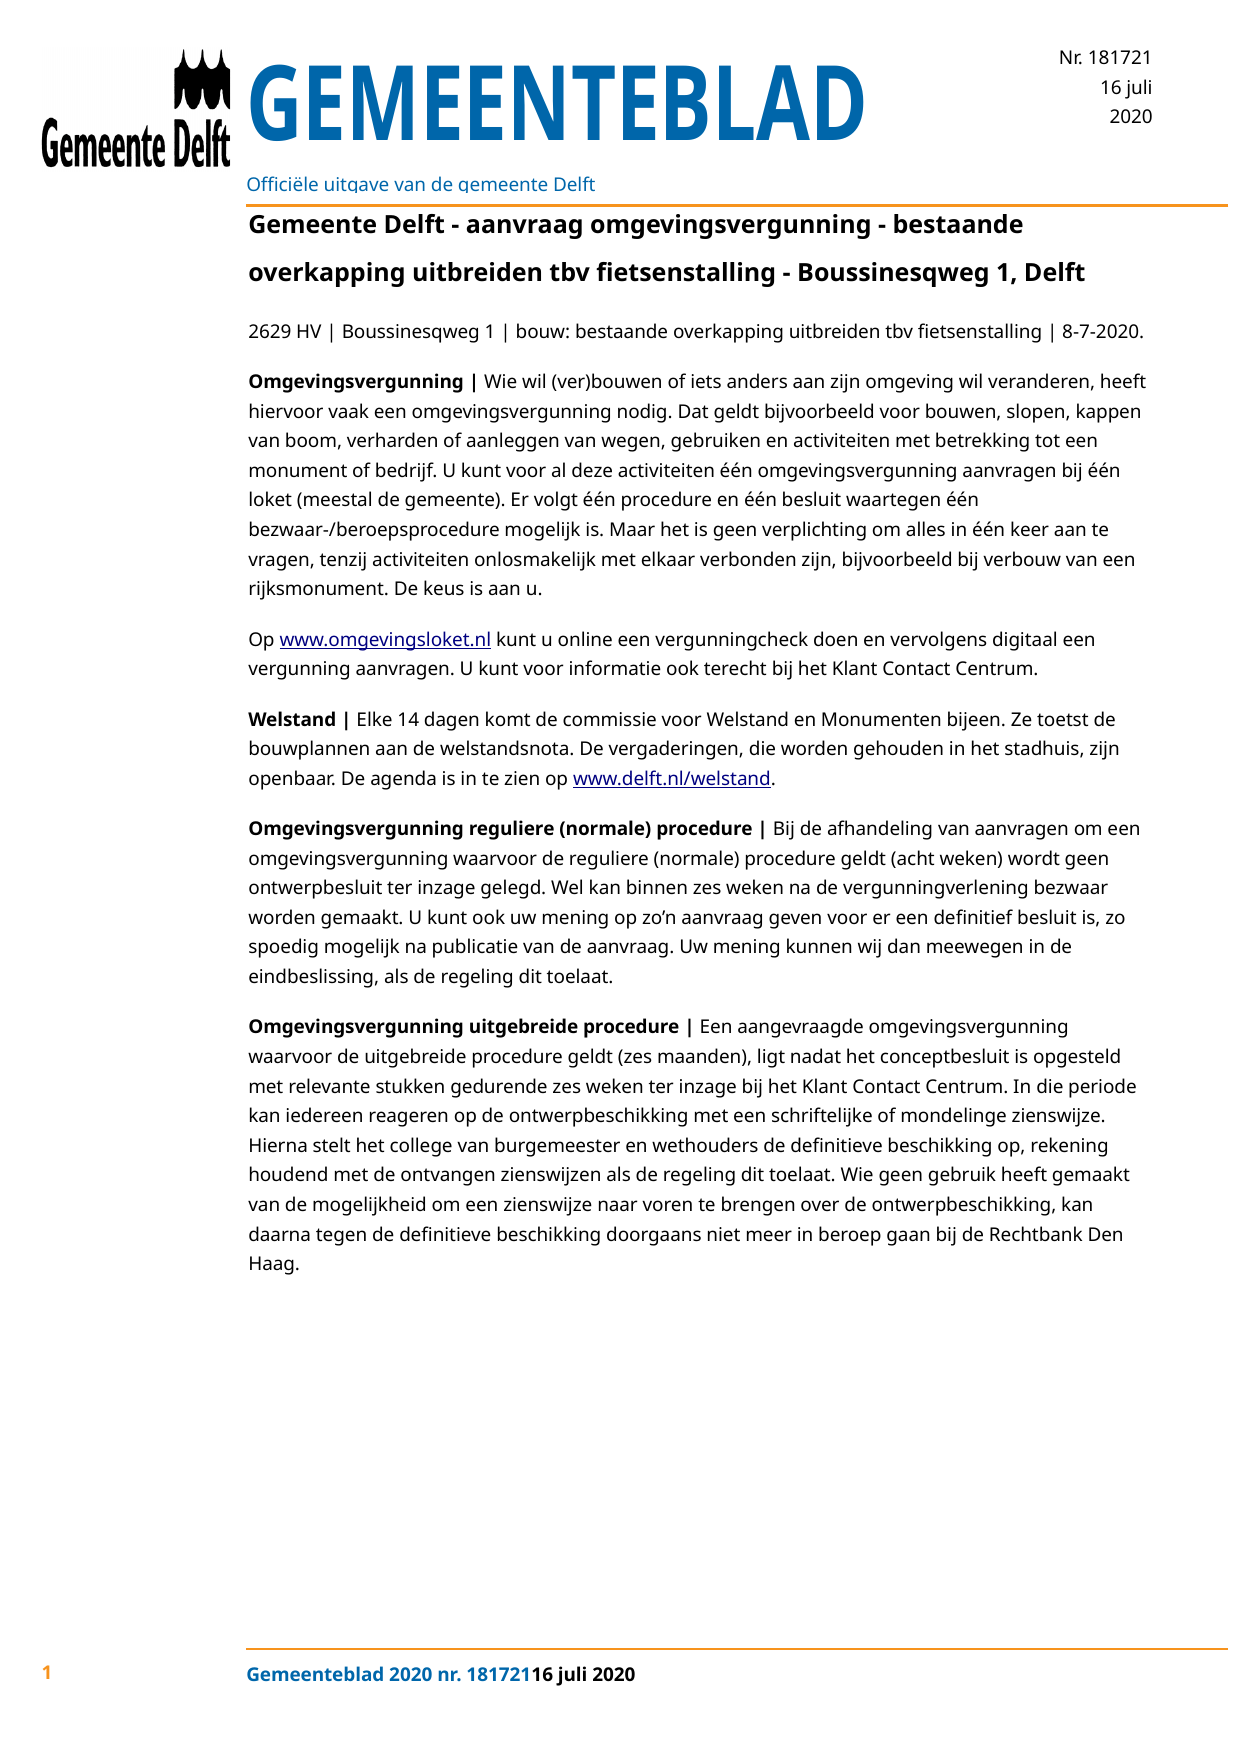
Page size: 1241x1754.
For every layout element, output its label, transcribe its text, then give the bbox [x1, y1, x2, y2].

text Welstand | Elke 14 dagen komt de commissie voor Welstand en Monumenten bijeen. Ze toetst de bouwplannen aan de welstandsnota. De vergaderingen, die worden gehouden in het stadhuis, zijn openbaar. De agenda is in te zien op www.delft.nl/welstand. [248, 706, 1152, 791]
text 2629 HV | Boussinesqweg 1 | bouw: bestaande overkapping uitbreiden tbv fietsenstalling | 8-7-2020. [248, 318, 1152, 344]
text Omgevingsvergunning reguliere (normale) procedure | Bij de afhandeling van aanvragen om een omgevingsvergunning waarvoor de reguliere (normale) procedure geldt (acht weken) wordt geen ontwerpbesluit ter inzage gelegd. Wel kan binnen zes weken na de vergunningverlening bezwaar worden gemaakt. U kunt ook uw mening op zo’n aanvraag geven voor er een definitief besluit is, zo spoedig mogelijk na publicatie van de aanvraag. Uw mening kunnen wij dan meewegen in de eindbeslissing, als de regeling dit toelaat. [248, 815, 1152, 989]
text Gemeente Delft - aanvraag omgevingsvergunning - bestaande overkapping uitbreiden tbv fietsenstalling - Boussinesqweg 1, Delft [248, 207, 1152, 288]
text Op www.omgevingsloket.nl kunt u online een vergunningcheck doen en vervolgens digitaal een vergunning aanvragen. U kunt voor informatie ook terecht bij het Klant Contact Centrum. [248, 626, 1152, 681]
text Omgevingsvergunning | Wie wil (ver)bouwen of iets anders aan zijn omgeving wil veranderen, heeft hiervoor vaak een omgevingsvergunning nodig. Dat geldt bijvoorbeeld voor bouwen, slopen, kappen van boom, verharden of aanleggen van wegen, gebruiken en activiteiten met betrekking tot een monument of bedrijf. U kunt voor al deze activiteiten één omgevingsvergunning aanvragen bij één loket (meestal de gemeente). Er volgt één procedure en één besluit waartegen één bezwaar-/beroepsprocedure mogelijk is. Maar het is geen verplichting om alles in één keer aan te vragen, tenzij activiteiten onlosmakelijk met elkaar verbonden zijn, bijvoorbeeld bij verbouw van een rijksmonument. De keus is aan u. [248, 368, 1152, 601]
picture [41, 47, 231, 172]
text Omgevingsvergunning uitgebreide procedure | Een aangevraagde omgevingsvergunning waarvoor de uitgebreide procedure geldt (zes maanden), ligt nadat het conceptbesluit is opgesteld met relevante stukken gedurende zes weken ter inzage bij het Klant Contact Centrum. In die periode kan iedereen reageren op de ontwerpbeschikking met een schriftelijke of mondelinge zienswijze. Hierna stelt het college van burgemeester en wethouders de definitieve beschikking op, rekening houdend met de ontvangen zienswijzen als de regeling dit toelaat. Wie geen gebruik heeft gemaakt van de mogelijkheid om een zienswijze naar voren te brengen over de ontwerpbeschikking, kan daarna tegen de definitieve beschikking doorgaans niet meer in beroep gaan bij de Rechtbank Den Haag. [248, 1014, 1152, 1276]
